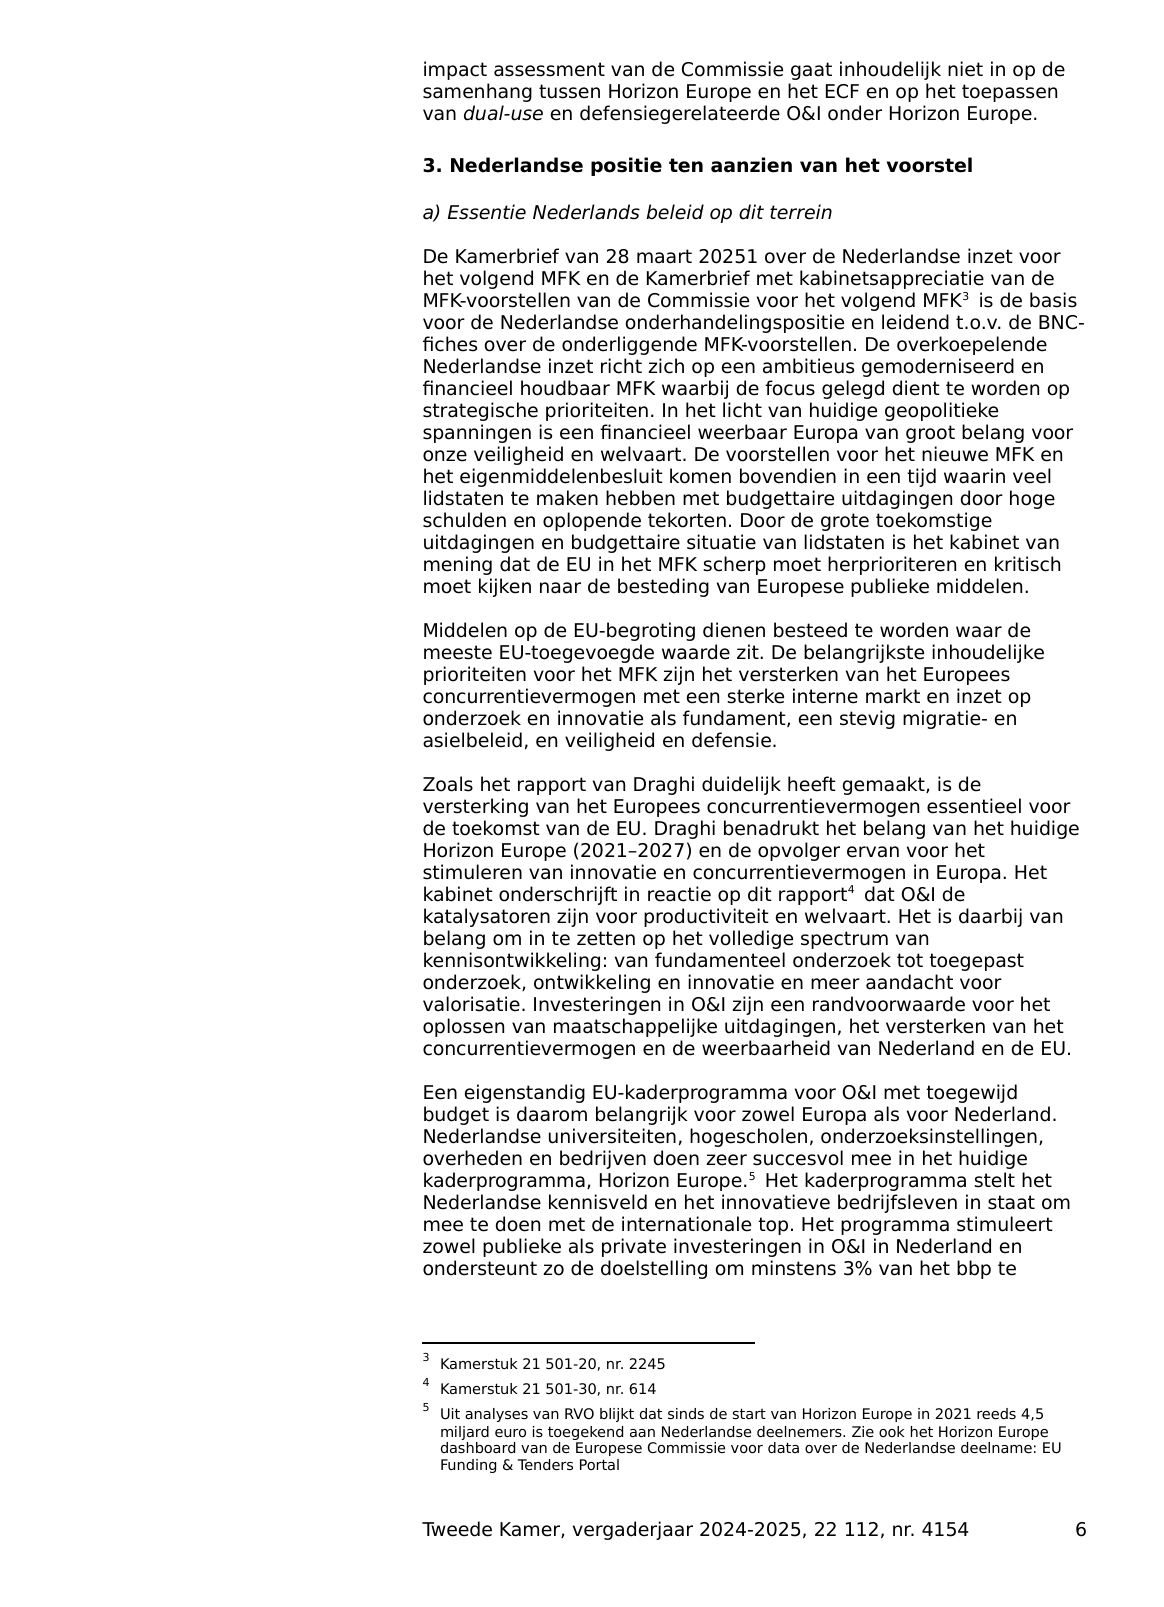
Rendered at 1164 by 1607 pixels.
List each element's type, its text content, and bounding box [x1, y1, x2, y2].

text Zoals het rapport van Draghi duidelijk heeft gemaakt, is de versterking van het Europees concurrentievermogen essentieel voor de toekomst van de EU. Draghi benadrukt het belang van het huidige Horizon Europe (2021–2027) en de opvolger ervan voor het stimuleren van innovatie en concurrentievermogen in Europa. Het kabinet onderschrijft in reactie op dit rapport dat O&I de katalysatoren zijn voor productiviteit en welvaart. Het is daarbij van belang om in te zetten op het volledige spectrum van kennisontwikkeling: van fundamenteel onderzoek tot toegepast onderzoek, ontwikkeling en innovatie en meer aandacht voor valorisatie. Investeringen in O&I zijn een randvoorwaarde voor het oplossen van maatschappelijke uitdagingen, het versterken van het concurrentievermogen en de weerbaarheid van Nederland en de EU. [422, 774, 1087, 1060]
text De Kamerbrief van 28 maart 20251 over de Nederlandse inzet voor het volgend MFK en de Kamerbrief met kabinetsappreciatie van de MFK-voorstellen van de Commissie voor het volgend MFK is de basis voor de Nederlandse onderhandelingspositie en leidend t.o.v. de BNC-fiches over de onderliggende MFK-voorstellen. De overkoepelende Nederlandse inzet richt zich op een ambitieus gemoderniseerd en financieel houdbaar MFK waarbij de focus gelegd dient te worden op strategische prioriteiten. In het licht van huidige geopolitieke spanningen is een financieel weerbaar Europa van groot belang voor onze veiligheid en welvaart. De voorstellen voor het nieuwe MFK en het eigenmiddelenbesluit komen bovendien in een tijd waarin veel lidstaten te maken hebben met budgettaire uitdagingen door hoge schulden en oplopende tekorten. Door de grote toekomstige uitdagingen en budgettaire situatie van lidstaten is het kabinet van mening dat de EU in het MFK scherp moet herprioriteren en kritisch moet kijken naar de besteding van Europese publieke middelen. [422, 246, 1087, 598]
subtitle 3. Nederlandse positie ten aanzien van het voorstel [422, 155, 1087, 177]
subtitle a) Essentie Nederlands beleid op dit terrein [422, 202, 1087, 224]
text Kamerstuk 21 501-30, nr. 614 [422, 1377, 1087, 1399]
text Een eigenstandig EU-kaderprogramma voor O&I met toegewijd budget is daarom belangrijk voor zowel Europa als voor Nederland. Nederlandse universiteiten, hogescholen, onderzoeksinstellingen, overheden en bedrijven doen zeer succesvol mee in het huidige kaderprogramma, Horizon Europe. Het kaderprogramma stelt het Nederlandse kennisveld en het innovatieve bedrijfsleven in staat om mee te doen met de internationale top. Het programma stimuleert zowel publieke als private investeringen in O&I in Nederland en ondersteunt zo de doelstelling om minstens 3% van het bbp te [422, 1082, 1087, 1280]
text impact assessment van de Commissie gaat inhoudelijk niet in op de samenhang tussen Horizon Europe en het ECF en op het toepassen van dual-use en defensiegerelateerde O&I onder Horizon Europe. [422, 59, 1087, 125]
text Uit analyses van RVO blijkt dat sinds de start van Horizon Europe in 2021 reeds 4,5 miljard euro is toegekend aan Nederlandse deelnemers. Zie ook het Horizon Europe dashboard van de Europese Commissie voor data over de Nederlandse deelname: EU Funding & Tenders Portal [422, 1402, 1087, 1474]
text Middelen op de EU-begroting dienen besteed te worden waar de meeste EU-toegevoegde waarde zit. De belangrijkste inhoudelijke prioriteiten voor het MFK zijn het versterken van het Europees concurrentievermogen met een sterke interne markt en inzet op onderzoek en innovatie als fundament, een stevig migratie- en asielbeleid, en veiligheid en defensie. [422, 620, 1087, 752]
text Kamerstuk 21 501-20, nr. 2245 [422, 1352, 1087, 1374]
